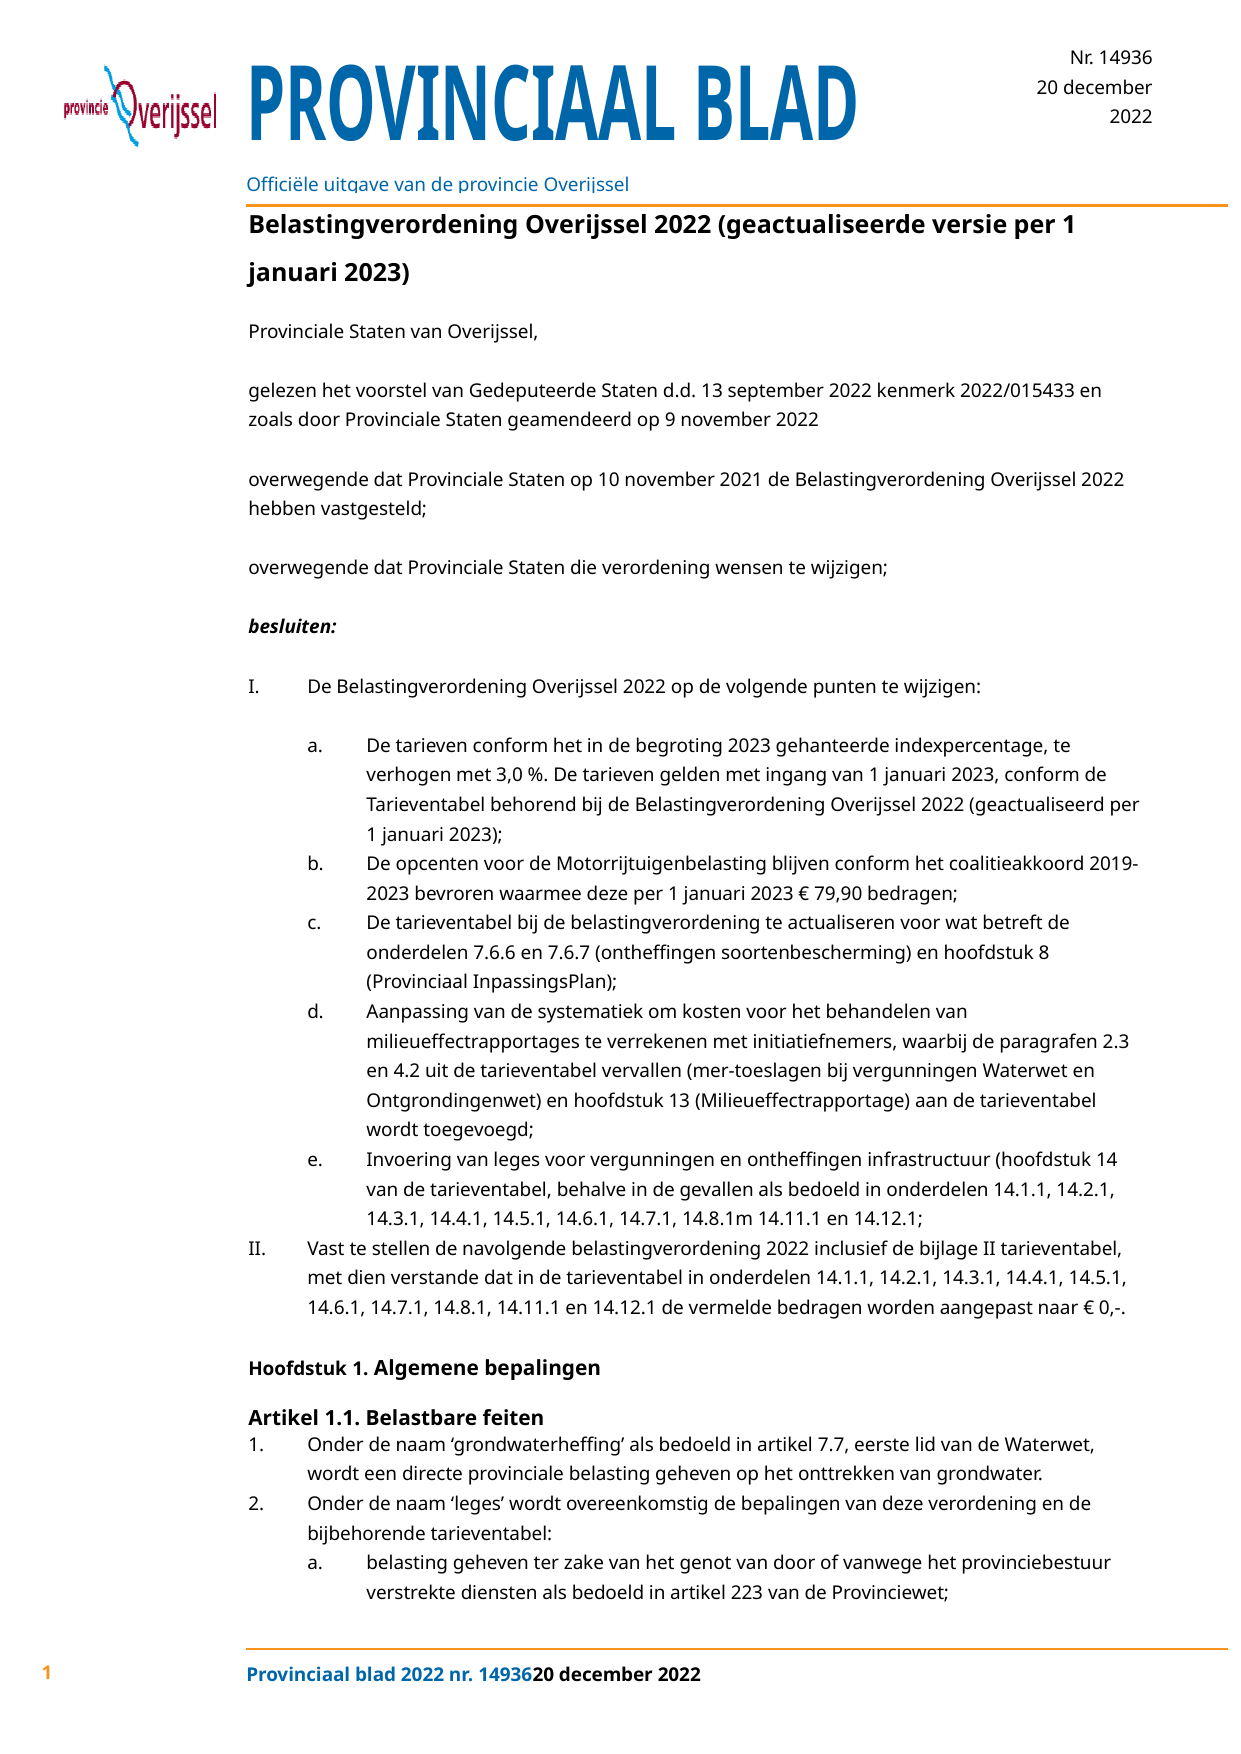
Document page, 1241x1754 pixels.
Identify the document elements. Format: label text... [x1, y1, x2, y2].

list Onder de naam ‘grondwaterheffing’ als bedoeld in artikel 7.7, eerste lid van de Waterwet, wordt een directe provinciale belasting geheven op het onttrekken van grondwater. [248, 1431, 1152, 1486]
text overwegende dat Provinciale Staten op 10 november 2021 de Belastingverordening Overijssel 2022 hebben vastgesteld; [248, 466, 1152, 521]
text Artikel 1.1. Belastbare feiten [248, 1403, 1152, 1431]
list De tarieven conform het in de begroting 2023 gehanteerde indexpercentage, te verhogen met 3,0 %. De tarieven gelden met ingang van 1 januari 2023, conform de Tarieventabel behorend bij de Belastingverordening Overijssel 2022 (geactualiseerd per 1 januari 2023); [307, 732, 1152, 847]
list De Belastingverordening Overijssel 2022 op de volgende punten te wijzigen: [248, 673, 1152, 699]
list Invoering van leges voor vergunningen en ontheffingen infrastructuur (hoofdstuk 14 van de tarieventabel, behalve in de gevallen als bedoeld in onderdelen 14.1.1, 14.2.1, 14.3.1, 14.4.1, 14.5.1, 14.6.1, 14.7.1, 14.8.1m 14.11.1 en 14.12.1; [307, 1146, 1152, 1231]
list belasting geheven ter zake van het genot van door of vanwege het provinciebestuur verstrekte diensten als bedoeld in artikel 223 van de Provinciewet; [307, 1549, 1152, 1605]
text Hoofdstuk 1. Algemene bepalingen [248, 1353, 1152, 1382]
list Vast te stellen de navolgende belastingverordening 2022 inclusief de bijlage II tarieventabel, met dien verstande dat in de tarieventabel in onderdelen 14.1.1, 14.2.1, 14.3.1, 14.4.1, 14.5.1, 14.6.1, 14.7.1, 14.8.1, 14.11.1 en 14.12.1 de vermelde bedragen worden aangepast naar € 0,-. [248, 1235, 1152, 1320]
picture [41, 47, 231, 172]
text Belastingverordening Overijssel 2022 (geactualiseerde versie per 1 januari 2023) [248, 207, 1152, 288]
text besluiten: [248, 614, 1152, 639]
text overwegende dat Provinciale Staten die verordening wensen te wijzigen; [248, 554, 1152, 580]
list De tarieventabel bij de belastingverordening te actualiseren voor wat betreft de onderdelen 7.6.6 en 7.6.7 (ontheffingen soortenbescherming) en hoofdstuk 8 (Provinciaal InpassingsPlan); [307, 909, 1152, 994]
list Onder de naam ‘leges’ wordt overeenkomstig de bepalingen van deze verordening en de bijbehorende tarieventabel: [248, 1490, 1152, 1546]
list De opcenten voor de Motorrijtuigenbelasting blijven conform het coalitieakkoord 2019-2023 bevroren waarmee deze per 1 januari 2023 € 79,90 bedragen; [307, 850, 1152, 906]
text gelezen het voorstel van Gedeputeerde Staten d.d. 13 september 2022 kenmerk 2022/015433 en zoals door Provinciale Staten geamendeerd op 9 november 2022 [248, 377, 1152, 432]
text Provinciale Staten van Overijssel, [248, 318, 1152, 344]
list Aanpassing van de systematiek om kosten voor het behandelen van milieueffectrapportages te verrekenen met initiatiefnemers, waarbij de paragrafen 2.3 en 4.2 uit de tarieventabel vervallen (mer-toeslagen bij vergunningen Waterwet en Ontgrondingenwet) en hoofdstuk 13 (Milieueffectrapportage) aan de tarieventabel wordt toegevoegd; [307, 998, 1152, 1142]
